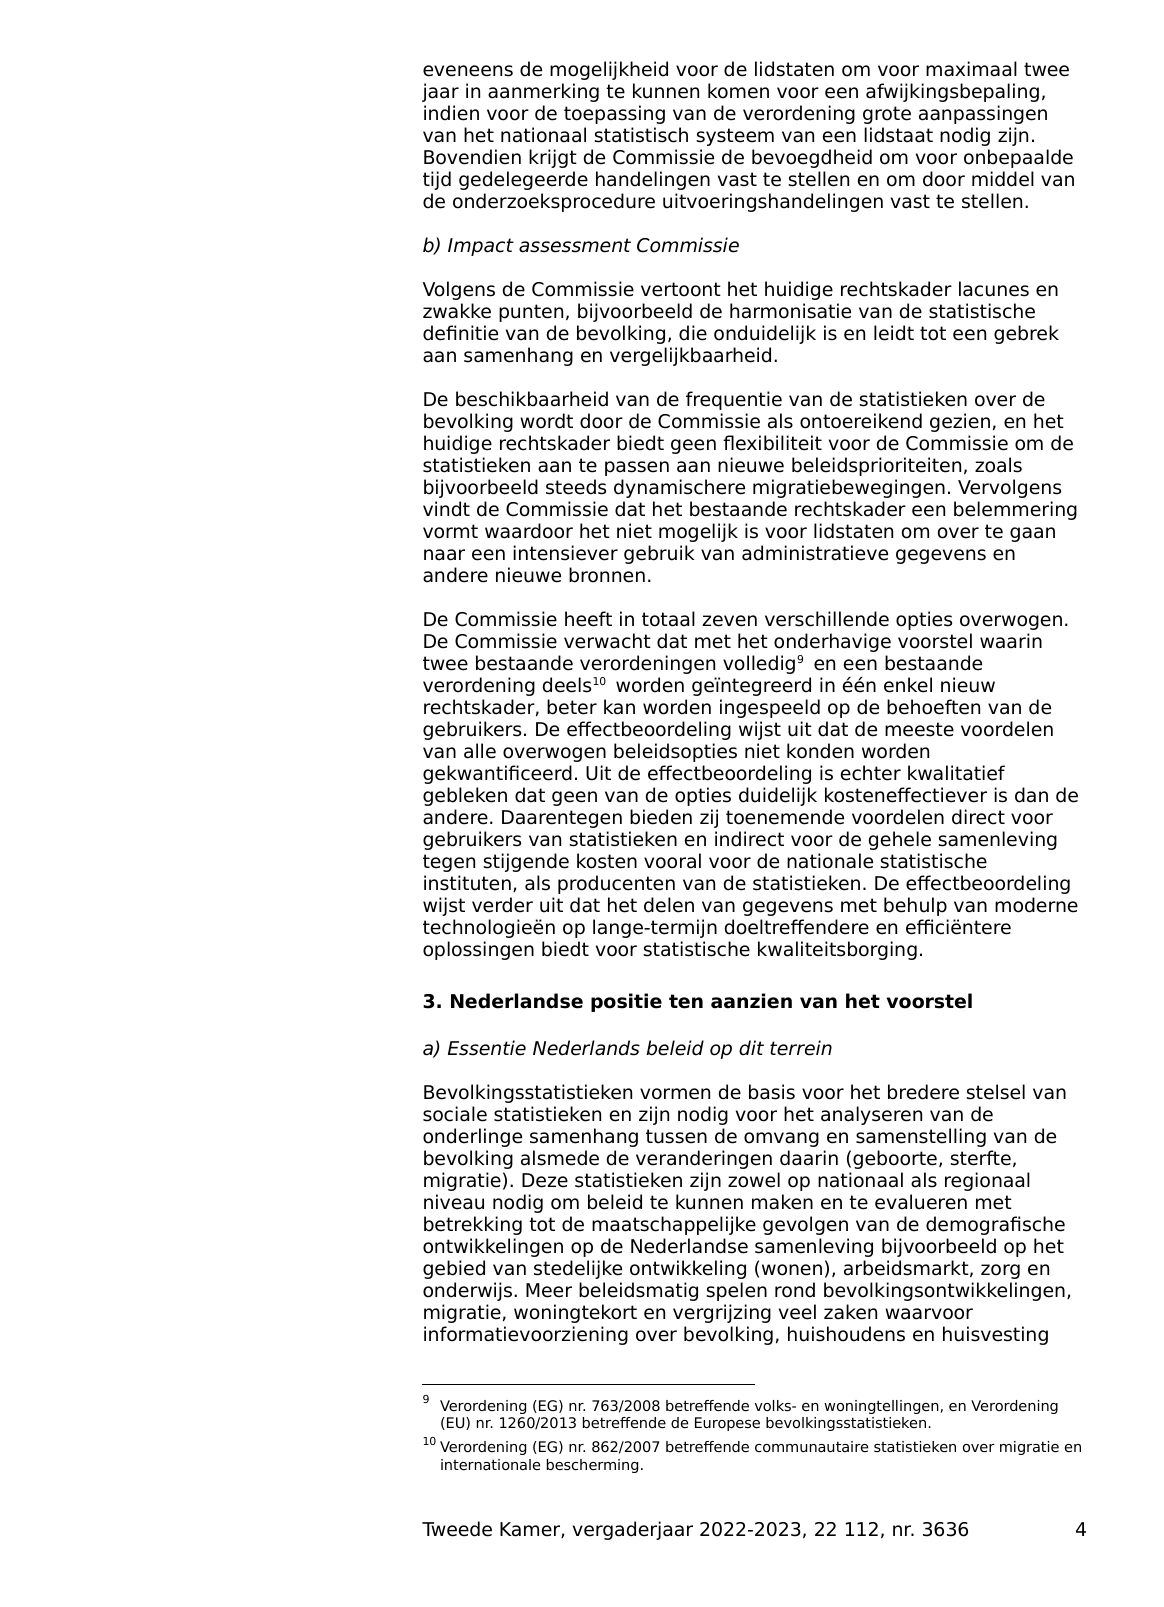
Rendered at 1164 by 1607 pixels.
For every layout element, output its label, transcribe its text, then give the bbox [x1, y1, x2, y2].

text De beschikbaarheid van de frequentie van de statistieken over de bevolking wordt door de Commissie als ontoereikend gezien, en het huidige rechtskader biedt geen flexibiliteit voor de Commissie om de statistieken aan te passen aan nieuwe beleidsprioriteiten, zoals bijvoorbeeld steeds dynamischere migratiebewegingen. Vervolgens vindt de Commissie dat het bestaande rechtskader een belemmering vormt waardoor het niet mogelijk is voor lidstaten om over te gaan naar een intensiever gebruik van administratieve gegevens en andere nieuwe bronnen. [422, 389, 1087, 587]
text Verordening (EG) nr. 862/2007 betreffende communautaire statistieken over migratie en internationale bescherming. [422, 1435, 1087, 1474]
subtitle b) Impact assessment Commissie [422, 235, 1087, 257]
subtitle 3. Nederlandse positie ten aanzien van het voorstel [422, 991, 1087, 1013]
text Volgens de Commissie vertoont het huidige rechtskader lacunes en zwakke punten, bijvoorbeeld de harmonisatie van de statistische definitie van de bevolking, die onduidelijk is en leidt tot een gebrek aan samenhang en vergelijkbaarheid. [422, 279, 1087, 367]
subtitle a) Essentie Nederlands beleid op dit terrein [422, 1038, 1087, 1060]
text eveneens de mogelijkheid voor de lidstaten om voor maximaal twee jaar in aanmerking te kunnen komen voor een afwijkingsbepaling, indien voor de toepassing van de verordening grote aanpassingen van het nationaal statistisch systeem van een lidstaat nodig zijn. Bovendien krijgt de Commissie de bevoegdheid om voor onbepaalde tijd gedelegeerde handelingen vast te stellen en om door middel van de onderzoeksprocedure uitvoeringshandelingen vast te stellen. [422, 59, 1087, 213]
text Bevolkingsstatistieken vormen de basis voor het bredere stelsel van sociale statistieken en zijn nodig voor het analyseren van de onderlinge samenhang tussen de omvang en samenstelling van de bevolking alsmede de veranderingen daarin (geboorte, sterfte, migratie). Deze statistieken zijn zowel op nationaal als regionaal niveau nodig om beleid te kunnen maken en te evalueren met betrekking tot de maatschappelijke gevolgen van de demografische ontwikkelingen op de Nederlandse samenleving bijvoorbeeld op het gebied van stedelijke ontwikkeling (wonen), arbeidsmarkt, zorg en onderwijs. Meer beleidsmatig spelen rond bevolkingsontwikkelingen, migratie, woningtekort en vergrijzing veel zaken waarvoor informatievoorziening over bevolking, huishoudens en huisvesting [422, 1082, 1087, 1346]
text Verordening (EG) nr. 763/2008 betreffende volks- en woningtellingen, en Verordening (EU) nr. 1260/2013 betreffende de Europese bevolkingsstatistieken. [422, 1393, 1087, 1432]
text De Commissie heeft in totaal zeven verschillende opties overwogen. De Commissie verwacht dat met het onderhavige voorstel waarin twee bestaande verordeningen volledig en een bestaande verordening deels worden geïntegreerd in één enkel nieuw rechtskader, beter kan worden ingespeeld op de behoeften van de gebruikers. De effectbeoordeling wijst uit dat de meeste voordelen van alle overwogen beleidsopties niet konden worden gekwantificeerd. Uit de effectbeoordeling is echter kwalitatief gebleken dat geen van de opties duidelijk kosteneffectiever is dan de andere. Daarentegen bieden zij toenemende voordelen direct voor gebruikers van statistieken en indirect voor de gehele samenleving tegen stijgende kosten vooral voor de nationale statistische instituten, als producenten van de statistieken. De effectbeoordeling wijst verder uit dat het delen van gegevens met behulp van moderne technologieën op lange-termijn doeltreffendere en efficiëntere oplossingen biedt voor statistische kwaliteitsborging. [422, 609, 1087, 961]
